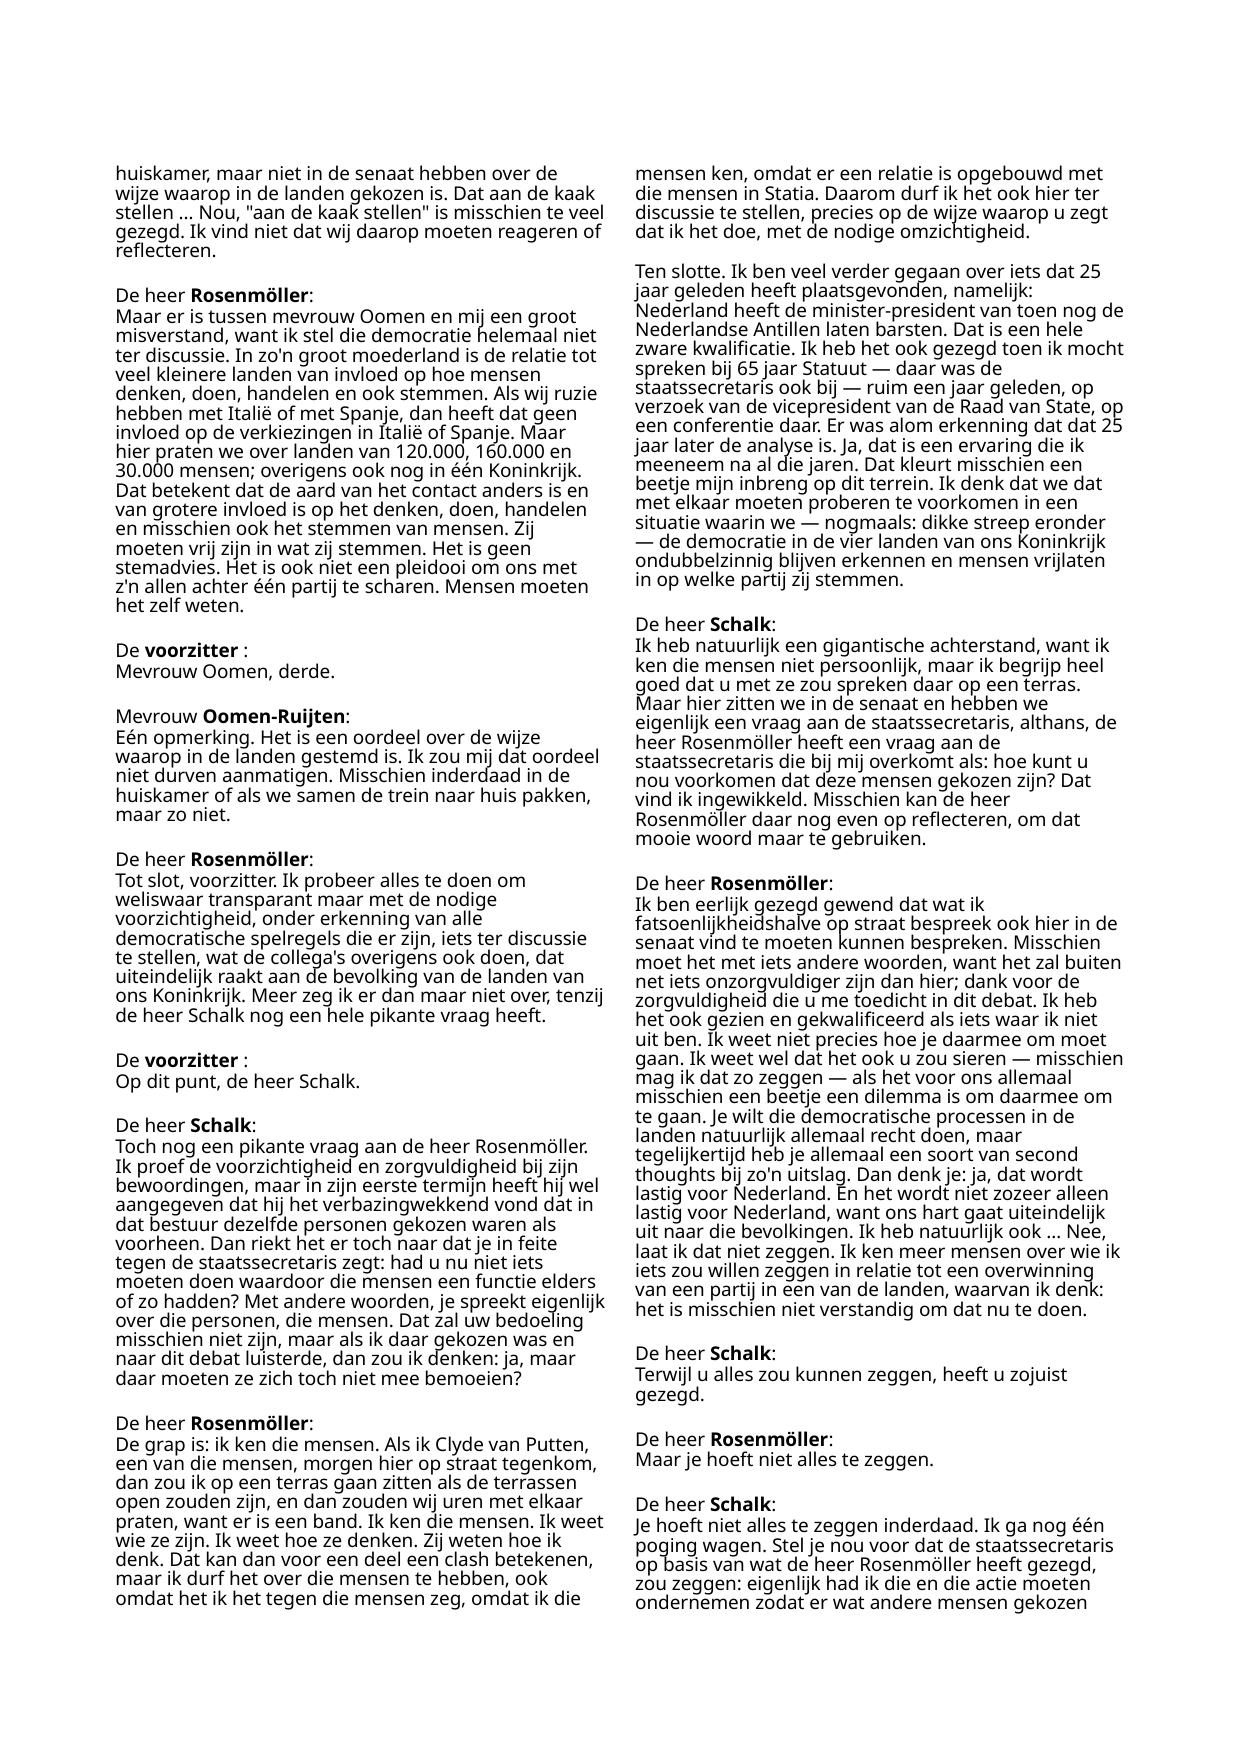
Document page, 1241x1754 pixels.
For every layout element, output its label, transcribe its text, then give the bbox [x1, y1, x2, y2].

text Tot slot, voorzitter. Ik probeer alles te doen om weliswaar transparant maar met de nodige voorzichtigheid, onder erkenning van alle democratische spelregels die er zijn, iets ter discussie te stellen, wat de collega's overigens ook doen, dat uiteindelijk raakt aan de bevolking van de landen van ons Koninkrijk. Meer zeg ik er dan maar niet over, tenzij de heer Schalk nog een hele pikante vraag heeft. [115, 872, 605, 1026]
text Eén opmerking. Het is een oordeel over de wijze waarop in de landen gestemd is. Ik zou mij dat oordeel niet durven aanmatigen. Misschien inderdaad in de huiskamer of als we samen de trein naar huis pakken, maar zo niet. [115, 729, 605, 825]
text Terwijl u alles zou kunnen zeggen, heeft u zojuist gezegd. [635, 1366, 1125, 1405]
text Mevrouw Oomen-Ruijten: [115, 703, 605, 729]
text De grap is: ik ken die mensen. Als ik Clyde van Putten, een van die mensen, morgen hier op straat tegenkom, dan zou ik op een terras gaan zitten als de terrassen open zouden zijn, en dan zouden wij uren met elkaar praten, want er is een band. Ik ken die mensen. Ik weet wie ze zijn. Ik weet hoe ze denken. Zij weten hoe ik denk. Dat kan dan voor een deel een clash betekenen, maar ik durf het over die mensen te hebben, ook omdat het ik het tegen die mensen zeg, omdat ik die [115, 1436, 605, 1609]
text Maar je hoeft niet alles te zeggen. [635, 1451, 1125, 1471]
text Ik ben eerlijk gezegd gewend dat wat ik fatsoenlijkheidshalve op straat bespreek ook hier in de senaat vind te moeten kunnen bespreken. Misschien moet het met iets andere woorden, want het zal buiten net iets onzorgvuldiger zijn dan hier; dank voor de zorgvuldigheid die u me toedicht in dit debat. Ik heb het ook gezien en gekwalificeerd als iets waar ik niet uit ben. Ik weet niet precies hoe je daarmee om moet gaan. Ik weet wel dat het ook u zou sieren — misschien mag ik dat zo zeggen — als het voor ons allemaal misschien een beetje een dilemma is om daarmee om te gaan. Je wilt die democratische processen in de landen natuurlijk allemaal recht doen, maar tegelijkertijd heb je allemaal een soort van second thoughts bij zo'n uitslag. Dan denk je: ja, dat wordt lastig voor Nederland. En het wordt niet zozeer alleen lastig voor Nederland, want ons hart gaat uiteindelijk uit naar die bevolkingen. Ik heb natuurlijk ook … Nee, laat ik dat niet zeggen. Ik ken meer mensen over wie ik iets zou willen zeggen in relatie tot een overwinning van een partij in een van de landen, waarvan ik denk: het is misschien niet verstandig om dat nu te doen. [635, 896, 1125, 1320]
text De voorzitter : [115, 1047, 605, 1073]
text De heer Rosenmöller: [115, 282, 605, 308]
text De heer Schalk: [635, 1341, 1125, 1366]
text De heer Rosenmöller: [115, 1410, 605, 1436]
text mensen ken, omdat er een relatie is opgebouwd met die mensen in Statia. Daarom durf ik het ook hier ter discussie te stellen, precies op de wijze waarop u zegt dat ik het doe, met de nodige omzichtigheid. [635, 165, 1125, 242]
text De heer Schalk: [635, 612, 1125, 637]
text De heer Rosenmöller: [115, 846, 605, 872]
text Ik heb natuurlijk een gigantische achterstand, want ik ken die mensen niet persoonlijk, maar ik begrijp heel goed dat u met ze zou spreken daar op een terras. Maar hier zitten we in de senaat en hebben we eigenlijk een vraag aan de staatssecretaris, althans, de heer Rosenmöller heeft een vraag aan de staatssecretaris die bij mij overkomt als: hoe kunt u nou voorkomen dat deze mensen gekozen zijn? Dat vind ik ingewikkeld. Misschien kan de heer Rosenmöller daar nog even op reflecteren, om dat mooie woord maar te gebruiken. [635, 637, 1125, 849]
text Mevrouw Oomen, derde. [115, 663, 605, 682]
text Maar er is tussen mevrouw Oomen en mij een groot misverstand, want ik stel die democratie helemaal niet ter discussie. In zo'n groot moederland is de relatie tot veel kleinere landen van invloed op hoe mensen denken, doen, handelen en ook stemmen. Als wij ruzie hebben met Italië of met Spanje, dan heeft dat geen invloed op de verkiezingen in Italië of Spanje. Maar hier praten we over landen van 120.000, 160.000 en 30.000 mensen; overigens ook nog in één Koninkrijk. Dat betekent dat de aard van het contact anders is en van grotere invloed is op het denken, doen, handelen en misschien ook het stemmen van mensen. Zij moeten vrij zijn in wat zij stemmen. Het is geen stemadvies. Het is ook niet een pleidooi om ons met z'n allen achter één partij te scharen. Mensen moeten het zelf weten. [115, 308, 605, 617]
text De heer Schalk: [635, 1492, 1125, 1517]
text Op dit punt, de heer Schalk. [115, 1073, 605, 1092]
text huiskamer, maar niet in de senaat hebben over de wijze waarop in de landen gekozen is. Dat aan de kaak stellen … Nou, "aan de kaak stellen" is misschien te veel gezegd. Ik vind niet dat wij daarop moeten reageren of reflecteren. [115, 165, 605, 262]
text Ten slotte. Ik ben veel verder gegaan over iets dat 25 jaar geleden heeft plaatsgevonden, namelijk: Nederland heeft de minister-president van toen nog de Nederlandse Antillen laten barsten. Dat is een hele zware kwalificatie. Ik heb het ook gezegd toen ik mocht spreken bij 65 jaar Statuut — daar was de staatssecretaris ook bij — ruim een jaar geleden, op verzoek van de vicepresident van de Raad van State, op een conferentie daar. Er was alom erkenning dat dat 25 jaar later de analyse is. Ja, dat is een ervaring die ik meeneem na al die jaren. Dat kleurt misschien een beetje mijn inbreng op dit terrein. Ik denk dat we dat met elkaar moeten proberen te voorkomen in een situatie waarin we — nogmaals: dikke streep eronder — de democratie in de vier landen van ons Koninkrijk ondubbelzinnig blijven erkennen en mensen vrijlaten in op welke partij zij stemmen. [635, 263, 1125, 591]
text Toch nog een pikante vraag aan de heer Rosenmöller. Ik proef de voorzichtigheid en zorgvuldigheid bij zijn bewoordingen, maar in zijn eerste termijn heeft hij wel aangegeven dat hij het verbazingwekkend vond dat in dat bestuur dezelfde personen gekozen waren als voorheen. Dan riekt het er toch naar dat je in feite tegen de staatssecretaris zegt: had u nu niet iets moeten doen waardoor die mensen een functie elders of zo hadden? Met andere woorden, je spreekt eigenlijk over die personen, die mensen. Dat zal uw bedoeling misschien niet zijn, maar als ik daar gekozen was en naar dit debat luisterde, dan zou ik denken: ja, maar daar moeten ze zich toch niet mee bemoeien? [115, 1138, 605, 1389]
text De heer Schalk: [115, 1113, 605, 1138]
text De heer Rosenmöller: [635, 870, 1125, 896]
text De heer Rosenmöller: [635, 1426, 1125, 1451]
text De voorzitter : [115, 637, 605, 663]
text Je hoeft niet alles te zeggen inderdaad. Ik ga nog één poging wagen. Stel je nou voor dat de staatssecretaris op basis van wat de heer Rosenmöller heeft gezegd, zou zeggen: eigenlijk had ik die en die actie moeten ondernemen zodat er wat andere mensen gekozen [635, 1517, 1125, 1614]
